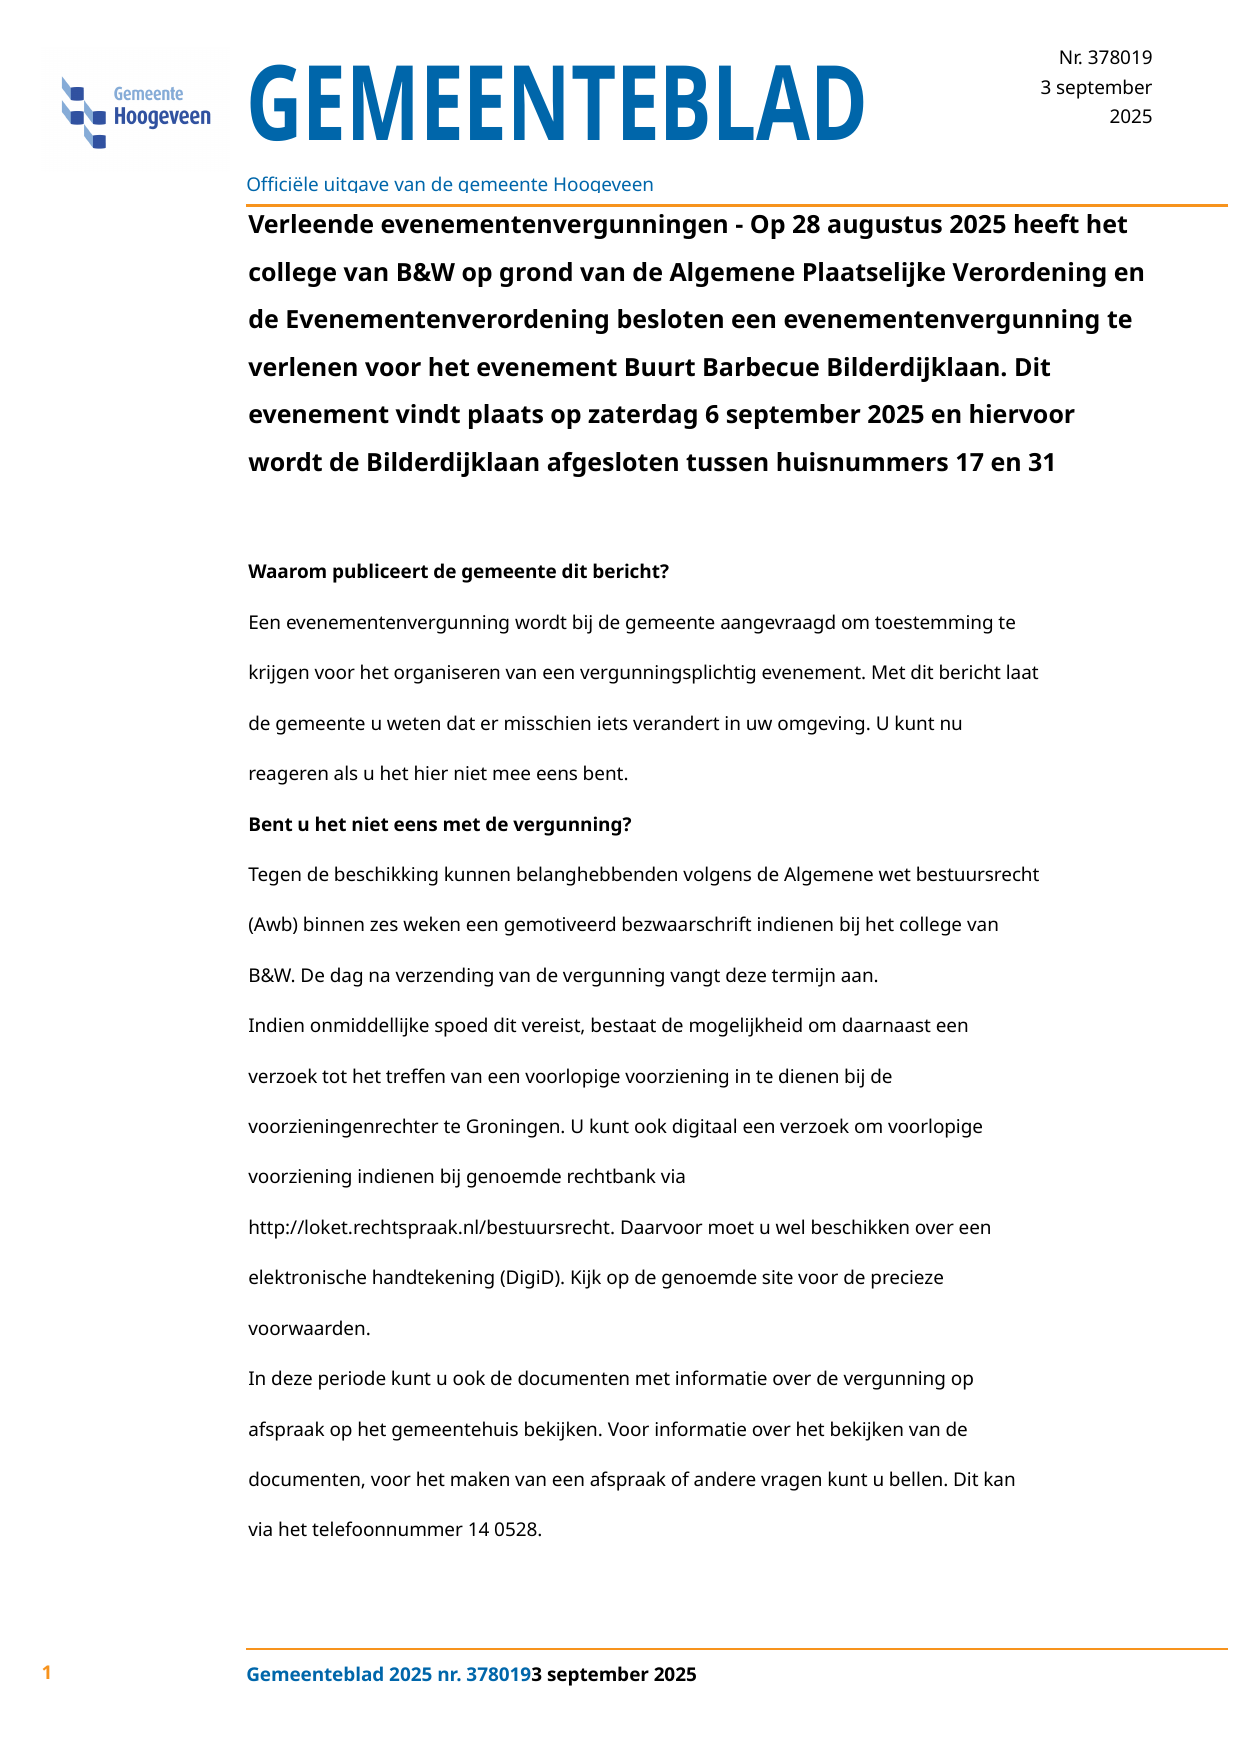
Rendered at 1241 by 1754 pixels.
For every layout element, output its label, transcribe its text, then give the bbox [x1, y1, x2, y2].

text voorziening indienen bij genoemde rechtbank via [248, 1164, 1152, 1189]
text http://loket.rechtspraak.nl/bestuursrecht. Daarvoor moet u wel beschikken over een [248, 1214, 1152, 1240]
text elektronische handtekening (DigiD). Kijk op de genoemde site voor de precieze [248, 1264, 1152, 1290]
text Verleende evenementenvergunningen - Op 28 augustus 2025 heeft het college van B&W op grond van de Algemene Plaatselijke Verordening en de Evenementenverordening besloten een evenementenvergunning te verlenen voor het evenement Buurt Barbecue Bilderdijklaan. Dit evenement vindt plaats op zaterdag 6 september 2025 en hiervoor wordt de Bilderdijklaan afgesloten tussen huisnummers 17 en 31 [248, 207, 1152, 479]
text Indien onmiddellijke spoed dit vereist, bestaat de mogelijkheid om daarnaast een [248, 1012, 1152, 1038]
text Een evenementenvergunning wordt bij de gemeente aangevraagd om toestemming te [248, 609, 1152, 635]
text de gemeente u weten dat er misschien iets verandert in uw omgeving. U kunt nu [248, 710, 1152, 736]
text via het telefoonnummer 14 0528. [248, 1517, 1152, 1542]
text verzoek tot het treffen van een voorlopige voorziening in te dienen bij de [248, 1063, 1152, 1089]
picture [41, 47, 231, 172]
text voorwaarden. [248, 1315, 1152, 1341]
text documenten, voor het maken van een afspraak of andere vragen kunt u bellen. Dit kan [248, 1466, 1152, 1492]
text voorzieningenrechter te Groningen. U kunt ook digitaal een verzoek om voorlopige [248, 1113, 1152, 1139]
text In deze periode kunt u ook de documenten met informatie over de vergunning op [248, 1365, 1152, 1391]
text Tegen de beschikking kunnen belanghebbenden volgens de Algemene wet bestuursrecht [248, 861, 1152, 887]
text Waarom publiceert de gemeente dit bericht? [248, 559, 1152, 584]
text reageren als u het hier niet mee eens bent. [248, 760, 1152, 786]
text (Awb) binnen zes weken een gemotiveerd bezwaarschrift indienen bij het college van [248, 912, 1152, 937]
text B&W. De dag na verzending van de vergunning vangt deze termijn aan. [248, 962, 1152, 988]
text krijgen voor het organiseren van een vergunningsplichtig evenement. Met dit bericht laat [248, 659, 1152, 685]
text afspraak op het gemeentehuis bekijken. Voor informatie over het bekijken van de [248, 1416, 1152, 1442]
text Bent u het niet eens met de vergunning? [248, 811, 1152, 837]
